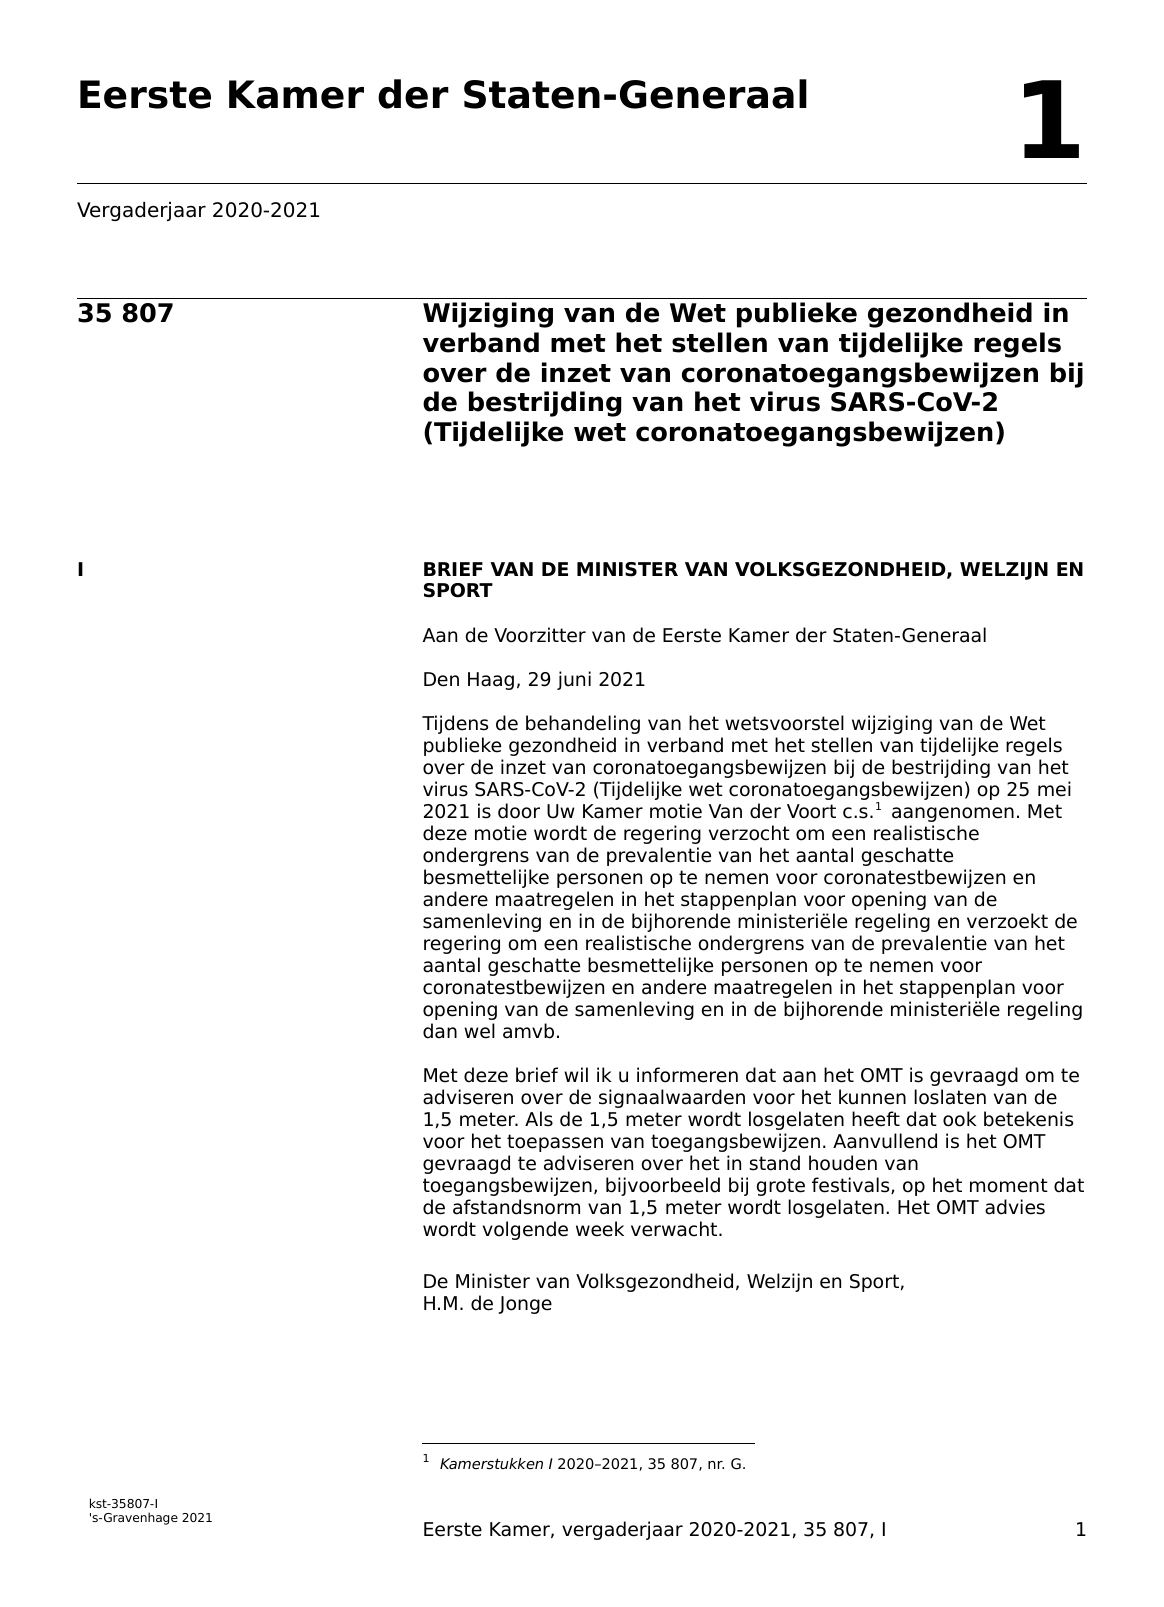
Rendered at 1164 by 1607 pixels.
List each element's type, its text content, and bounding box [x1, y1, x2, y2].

text Met deze brief wil ik u informeren dat aan het OMT is gevraagd om te adviseren over de signaalwaarden voor het kunnen loslaten van de 1,5 meter. Als de 1,5 meter wordt losgelaten heeft dat ook betekenis voor het toepassen van toegangsbewijzen. Aanvullend is het OMT gevraagd te adviseren over het in stand houden van toegangsbewijzen, bijvoorbeeld bij grote festivals, op het moment dat de afstandsnorm van 1,5 meter wordt losgelaten. Het OMT advies wordt volgende week verwacht. [422, 1065, 1087, 1241]
table_header 1 [886, 59, 1087, 183]
table_header Eerste Kamer der Staten-Generaal [77, 59, 886, 183]
text Aan de Voorzitter van de Eerste Kamer der Staten-Generaal [422, 624, 1087, 647]
text De Minister van Volksgezondheid, Welzijn en Sport, H.M. de Jonge [422, 1271, 1087, 1314]
text Den Haag, 29 juni 2021 [422, 669, 1087, 691]
text Tijdens de behandeling van het wetsvoorstel wijziging van de Wet publieke gezondheid in verband met het stellen van tijdelijke regels over de inzet van coronatoegangsbewijzen bij de bestrijding van het virus SARS-CoV-2 (Tijdelijke wet coronatoegangsbewijzen) op 25 mei 2021 is door Uw Kamer motie Van der Voort c.s. aangenomen. Met deze motie wordt de regering verzocht om een realistische ondergrens van de prevalentie van het aantal geschatte besmettelijke personen op te nemen voor coronatestbewijzen en andere maatregelen in het stappenplan voor opening van de samenleving en in de bijhorende ministeriële regeling en verzoekt de regering om een realistische ondergrens van de prevalentie van het aantal geschatte besmettelijke personen op te nemen voor coronatestbewijzen en andere maatregelen in het stappenplan voor opening van de samenleving en in de bijhorende ministeriële regeling dan wel amvb. [422, 713, 1087, 1043]
subtitle 35 807 Wijziging van de Wet publieke gezondheid in verband met het stellen van tijdelijke regels over de inzet van coronatoegangsbewijzen bij de bestrijding van het virus SARS-CoV-2 (Tijdelijke wet coronatoegangsbewijzen) [77, 299, 1087, 447]
table_cell Vergaderjaar 2020-2021 [77, 184, 1087, 298]
text 's-Gravenhage 2021 [88, 1511, 323, 1525]
text Kamerstukken I 2020–2021, 35 807, nr. G. [422, 1452, 1087, 1474]
subtitle I BRIEF VAN DE MINISTER VAN VOLKSGEZONDHEID, WELZIJN EN SPORT [77, 558, 1087, 602]
text kst-35807-I [88, 1497, 323, 1511]
